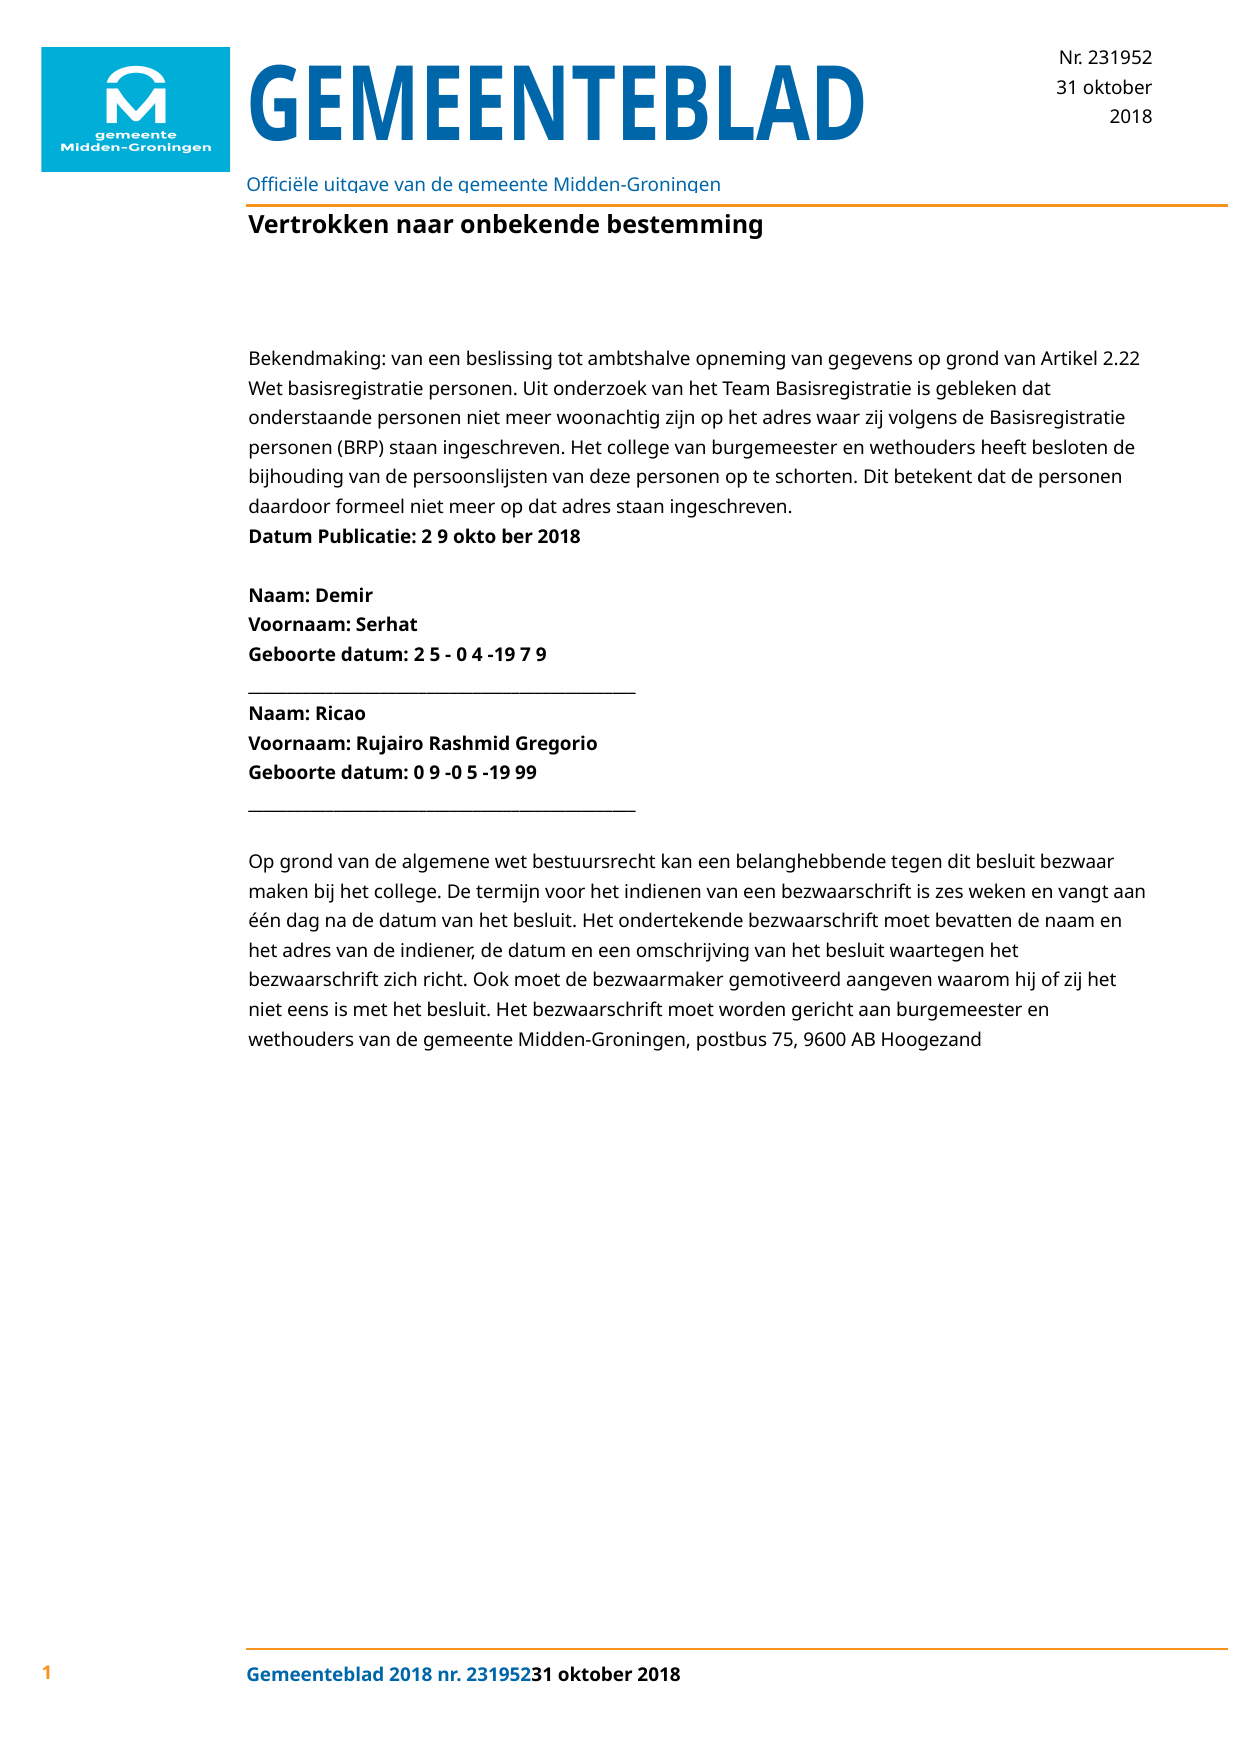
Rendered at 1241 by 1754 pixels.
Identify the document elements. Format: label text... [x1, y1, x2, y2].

picture [184, 146, 190, 153]
text Voornaam: Serhat [248, 612, 1152, 637]
text Voornaam: Rujairo Rashmid Gregorio [248, 730, 1152, 756]
text __________________________________________________ [248, 789, 1152, 815]
picture [108, 66, 164, 82]
text Naam: Ricao [248, 700, 1152, 726]
text Vertrokken naar onbekende bestemming [248, 207, 1152, 241]
text Geboorte datum: 0 9 -0 5 -19 99 [248, 759, 1152, 785]
text Bekendmaking: van een beslissing tot ambtshalve opneming van gegevens op grond van Artikel 2.22 Wet basisregistratie personen. Uit onderzoek van het Team Basisregistratie is gebleken dat onderstaande personen niet meer woonachtig zijn op het adres waar zij volgens de Basisregistratie personen (BRP) staan ingeschreven. Het college van burgemeester en wethouders heeft besloten de bijhouding van de persoonslijsten van deze personen op te schorten. Dit betekent dat de personen daardoor formeel niet meer op dat adres staan ingeschreven. [248, 345, 1152, 519]
text Geboorte datum: 2 5 - 0 4 -19 7 9 [248, 641, 1152, 667]
text __________________________________________________ [248, 671, 1152, 696]
picture [107, 89, 165, 122]
text Naam: Demir [248, 582, 1152, 608]
text Op grond van de algemene wet bestuursrecht kan een belanghebbende tegen dit besluit bezwaar maken bij het college. De termijn voor het indienen van een bezwaarschrift is zes weken en vangt aan één dag na de datum van het besluit. Het ondertekende bezwaarschrift moet bevatten de naam en het adres van de indiener, de datum en een omschrijving van het besluit waartegen het bezwaarschrift zich richt. Ook moet de bezwaarmaker gemotiveerd aangeven waarom hij of zij het niet eens is met het besluit. Het bezwaarschrift moet worden gericht aan burgemeester en wethouders van de gemeente Midden-Groningen, postbus 75, 9600 AB Hoogezand [248, 848, 1152, 1051]
text Datum Publicatie: 2 9 okto ber 2018 [248, 523, 1152, 548]
